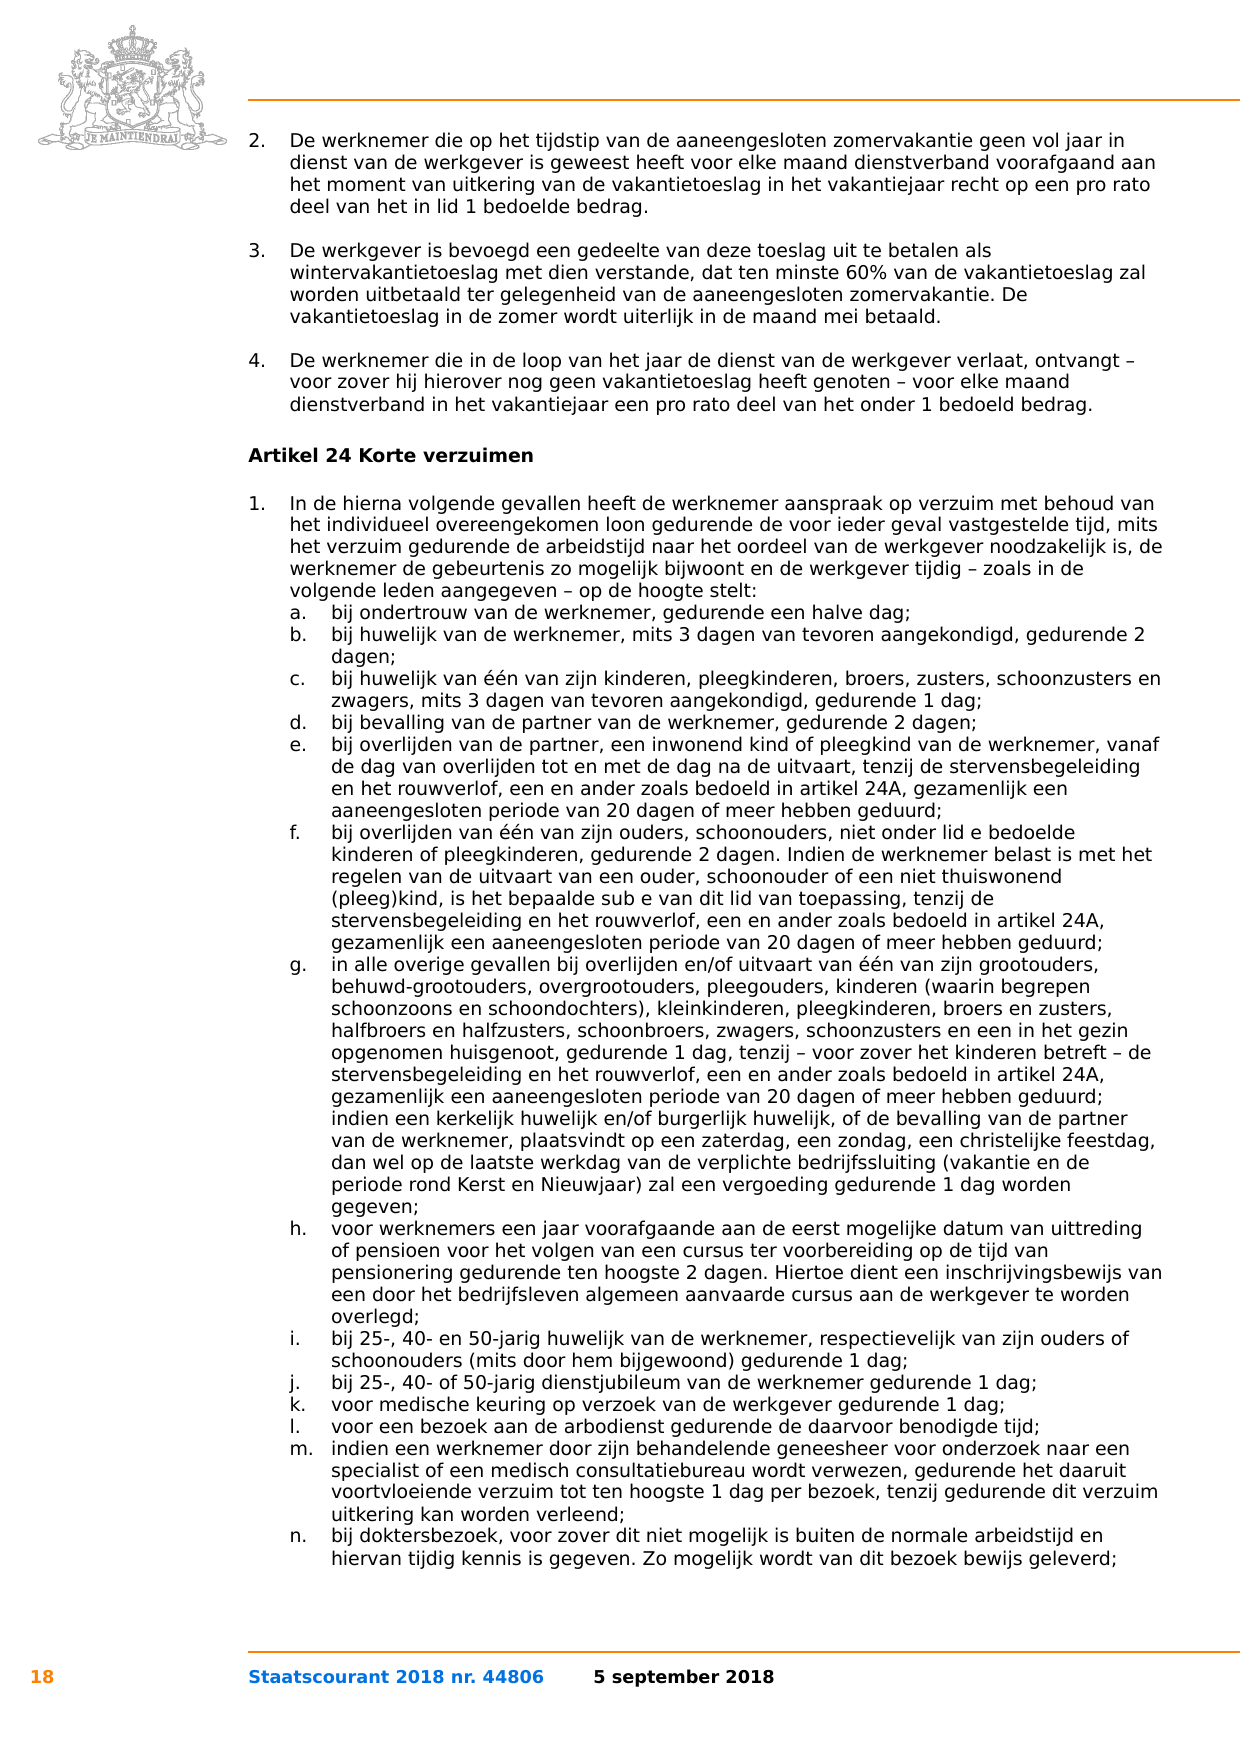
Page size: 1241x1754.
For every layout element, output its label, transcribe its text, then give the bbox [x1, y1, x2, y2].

text g. in alle overige gevallen bij overlijden en/of uitvaart van één van zijn grootouders, behuwd-grootouders, overgrootouders, pleegouders, kinderen (waarin begrepen schoonzoons en schoondochters), kleinkinderen, pleegkinderen, broers en zusters, halfbroers en halfzusters, schoonbroers, zwagers, schoonzusters en een in het gezin opgenomen huisgenoot, gedurende 1 dag, tenzij – voor zover het kinderen betreft – de stervensbegeleiding en het rouwverlof, een en ander zoals bedoeld in artikel 24A, gezamenlijk een aaneengesloten periode van 20 dagen of meer hebben geduurd; indien een kerkelijk huwelijk en/of burgerlijk huwelijk, of de bevalling van de partner van de werknemer, plaatsvindt op een zaterdag, een zondag, een christelijke feestdag, dan wel op de laatste werkdag van de verplichte bedrijfssluiting (vakantie en de periode rond Kerst en Nieuwjaar) zal een vergoeding gedurende 1 dag worden gegeven; [289, 954, 1163, 1218]
text i. bij 25-, 40- en 50-jarig huwelijk van de werknemer, respectievelijk van zijn ouders of schoonouders (mits door hem bijgewoond) gedurende 1 dag; [289, 1328, 1163, 1372]
text b. bij huwelijk van de werknemer, mits 3 dagen van tevoren aangekondigd, gedurende 2 dagen; [289, 624, 1163, 668]
text 1. In de hierna volgende gevallen heeft de werknemer aanspraak op verzuim met behoud van het individueel overeengekomen loon gedurende de voor ieder geval vastgestelde tijd, mits het verzuim gedurende de arbeidstijd naar het oordeel van de werkgever noodzakelijk is, de werknemer de gebeurtenis zo mogelijk bijwoont en de werkgever tijdig – zoals in de volgende leden aangegeven – op de hoogte stelt: [248, 492, 1163, 602]
text d. bij bevalling van de partner van de werknemer, gedurende 2 dagen; [289, 712, 1163, 734]
text 2. De werknemer die op het tijdstip van de aaneengesloten zomervakantie geen vol jaar in dienst van de werkgever is geweest heeft voor elke maand dienstverband voorafgaand aan het moment van uitkering van de vakantietoeslag in het vakantiejaar recht op een pro rato deel van het in lid 1 bedoelde bedrag. [248, 130, 1163, 218]
picture [38, 25, 227, 150]
text f. bij overlijden van één van zijn ouders, schoonouders, niet onder lid e bedoelde kinderen of pleegkinderen, gedurende 2 dagen. Indien de werknemer belast is met het regelen van de uitvaart van een ouder, schoonouder of een niet thuiswonend (pleeg)kind, is het bepaalde sub e van dit lid van toepassing, tenzij de stervensbegeleiding en het rouwverlof, een en ander zoals bedoeld in artikel 24A, gezamenlijk een aaneengesloten periode van 20 dagen of meer hebben geduurd; [289, 822, 1163, 954]
text 4. De werknemer die in de loop van het jaar de dienst van de werkgever verlaat, ontvangt – voor zover hij hierover nog geen vakantietoeslag heeft genoten – voor elke maand dienstverband in het vakantiejaar een pro rato deel van het onder 1 bedoeld bedrag. [248, 349, 1163, 415]
text k. voor medische keuring op verzoek van de werkgever gedurende 1 dag; [289, 1393, 1163, 1416]
text n. bij doktersbezoek, voor zover dit niet mogelijk is buiten de normale arbeidstijd en hiervan tijdig kennis is gegeven. Zo mogelijk wordt van dit bezoek bewijs geleverd; [289, 1525, 1163, 1569]
text 3. De werkgever is bevoegd een gedeelte van deze toeslag uit te betalen als wintervakantietoeslag met dien verstande, dat ten minste 60% van de vakantietoeslag zal worden uitbetaald ter gelegenheid van de aaneengesloten zomervakantie. De vakantietoeslag in de zomer wordt uiterlijk in de maand mei betaald. [248, 240, 1163, 328]
text c. bij huwelijk van één van zijn kinderen, pleegkinderen, broers, zusters, schoonzusters en zwagers, mits 3 dagen van tevoren aangekondigd, gedurende 1 dag; [289, 668, 1163, 712]
text l. voor een bezoek aan de arbodienst gedurende de daarvoor benodigde tijd; [289, 1416, 1163, 1437]
text a. bij ondertrouw van de werknemer, gedurende een halve dag; [289, 602, 1163, 624]
text e. bij overlijden van de partner, een inwonend kind of pleegkind van de werknemer, vanaf de dag van overlijden tot en met de dag na de uitvaart, tenzij de stervensbegeleiding en het rouwverlof, een en ander zoals bedoeld in artikel 24A, gezamenlijk een aaneengesloten periode van 20 dagen of meer hebben geduurd; [289, 734, 1163, 822]
text j. bij 25-, 40- of 50-jarig dienstjubileum van de werknemer gedurende 1 dag; [289, 1372, 1163, 1393]
text h. voor werknemers een jaar voorafgaande aan de eerst mogelijke datum van uittreding of pensioen voor het volgen van een cursus ter voorbereiding op de tijd van pensionering gedurende ten hoogste 2 dagen. Hiertoe dient een inschrijvingsbewijs van een door het bedrijfsleven algemeen aanvaarde cursus aan de werkgever te worden overlegd; [289, 1218, 1163, 1328]
text m. indien een werknemer door zijn behandelende geneesheer voor onderzoek naar een specialist of een medisch consultatiebureau wordt verwezen, gedurende het daaruit voortvloeiende verzuim tot ten hoogste 1 dag per bezoek, tenzij gedurende dit verzuim uitkering kan worden verleend; [289, 1437, 1163, 1525]
subtitle Artikel 24 Korte verzuimen [248, 445, 1163, 467]
